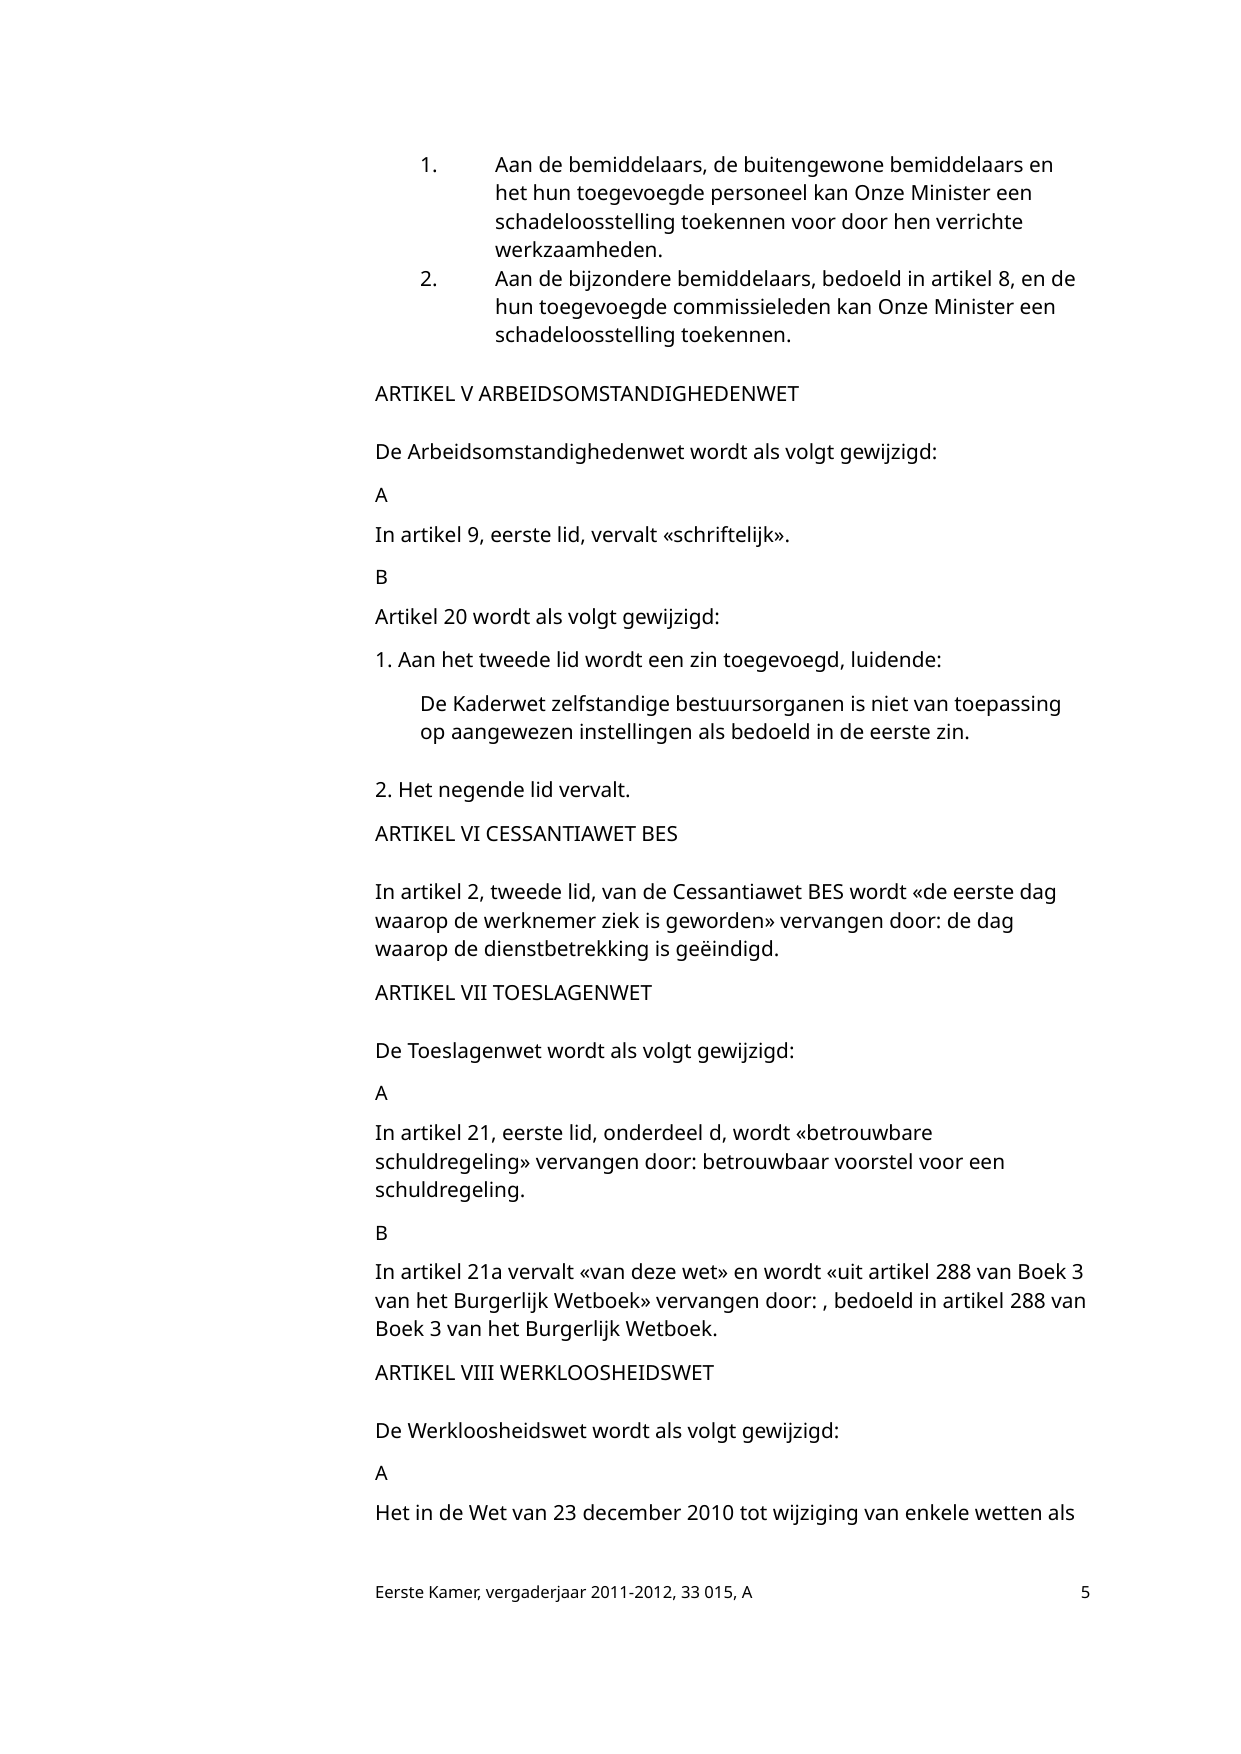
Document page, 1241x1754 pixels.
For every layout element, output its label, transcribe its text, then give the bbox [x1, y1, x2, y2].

subtitle ARTIKEL V ARBEIDSOMSTANDIGHEDENWET [375, 379, 1090, 407]
text Artikel 20 wordt als volgt gewijzigd: [375, 602, 1090, 630]
text A [375, 1080, 1090, 1107]
text A [375, 481, 1090, 508]
text In artikel 2, tweede lid, van de Cessantiawet BES wordt «de eerste dag waarop de werknemer ziek is geworden» vervangen door: de dag waarop de dienstbetrekking is geëindigd. [375, 877, 1090, 963]
text De Kaderwet zelfstandige bestuursorganen is niet van toepassing op aangewezen instellingen als bedoeld in de eerste zin. [420, 689, 1090, 746]
text A [375, 1460, 1090, 1487]
text B [375, 1219, 1090, 1246]
text Het in de Wet van 23 december 2010 tot wijziging van enkele wetten als [375, 1498, 1090, 1527]
text B [375, 563, 1090, 590]
text 1. Aan het tweede lid wordt een zin toegevoegd, luidende: [375, 645, 1090, 674]
text De Arbeidsomstandighedenwet wordt als volgt gewijzigd: [375, 437, 1090, 466]
text De Werkloosheidswet wordt als volgt gewijzigd: [375, 1416, 1090, 1445]
text In artikel 21a vervalt «van deze wet» en wordt «uit artikel 288 van Boek 3 van het Burgerlijk Wetboek» vervangen door: , bedoeld in artikel 288 van Boek 3 van het Burgerlijk Wetboek. [375, 1257, 1090, 1343]
subtitle ARTIKEL VI CESSANTIAWET BES [375, 819, 1090, 847]
text In artikel 21, eerste lid, onderdeel d, wordt «betrouwbare schuldregeling» vervangen door: betrouwbaar voorstel voor een schuldregeling. [375, 1118, 1090, 1204]
subtitle ARTIKEL VIII WERKLOOSHEIDSWET [375, 1358, 1090, 1386]
text De Toeslagenwet wordt als volgt gewijzigd: [375, 1036, 1090, 1065]
subtitle ARTIKEL VII TOESLAGENWET [375, 978, 1090, 1006]
list Aan de bijzondere bemiddelaars, bedoeld in artikel 8, en de hun toegevoegde commissieleden kan Onze Minister een schadeloosstelling toekennen. [420, 264, 1090, 349]
list Aan de bemiddelaars, de buitengewone bemiddelaars en het hun toegevoegde personeel kan Onze Minister een schadeloosstelling toekennen voor door hen verrichte werkzaamheden. [420, 150, 1090, 264]
text 2. Het negende lid vervalt. [375, 776, 1090, 804]
text In artikel 9, eerste lid, vervalt «schriftelijk». [375, 520, 1090, 548]
